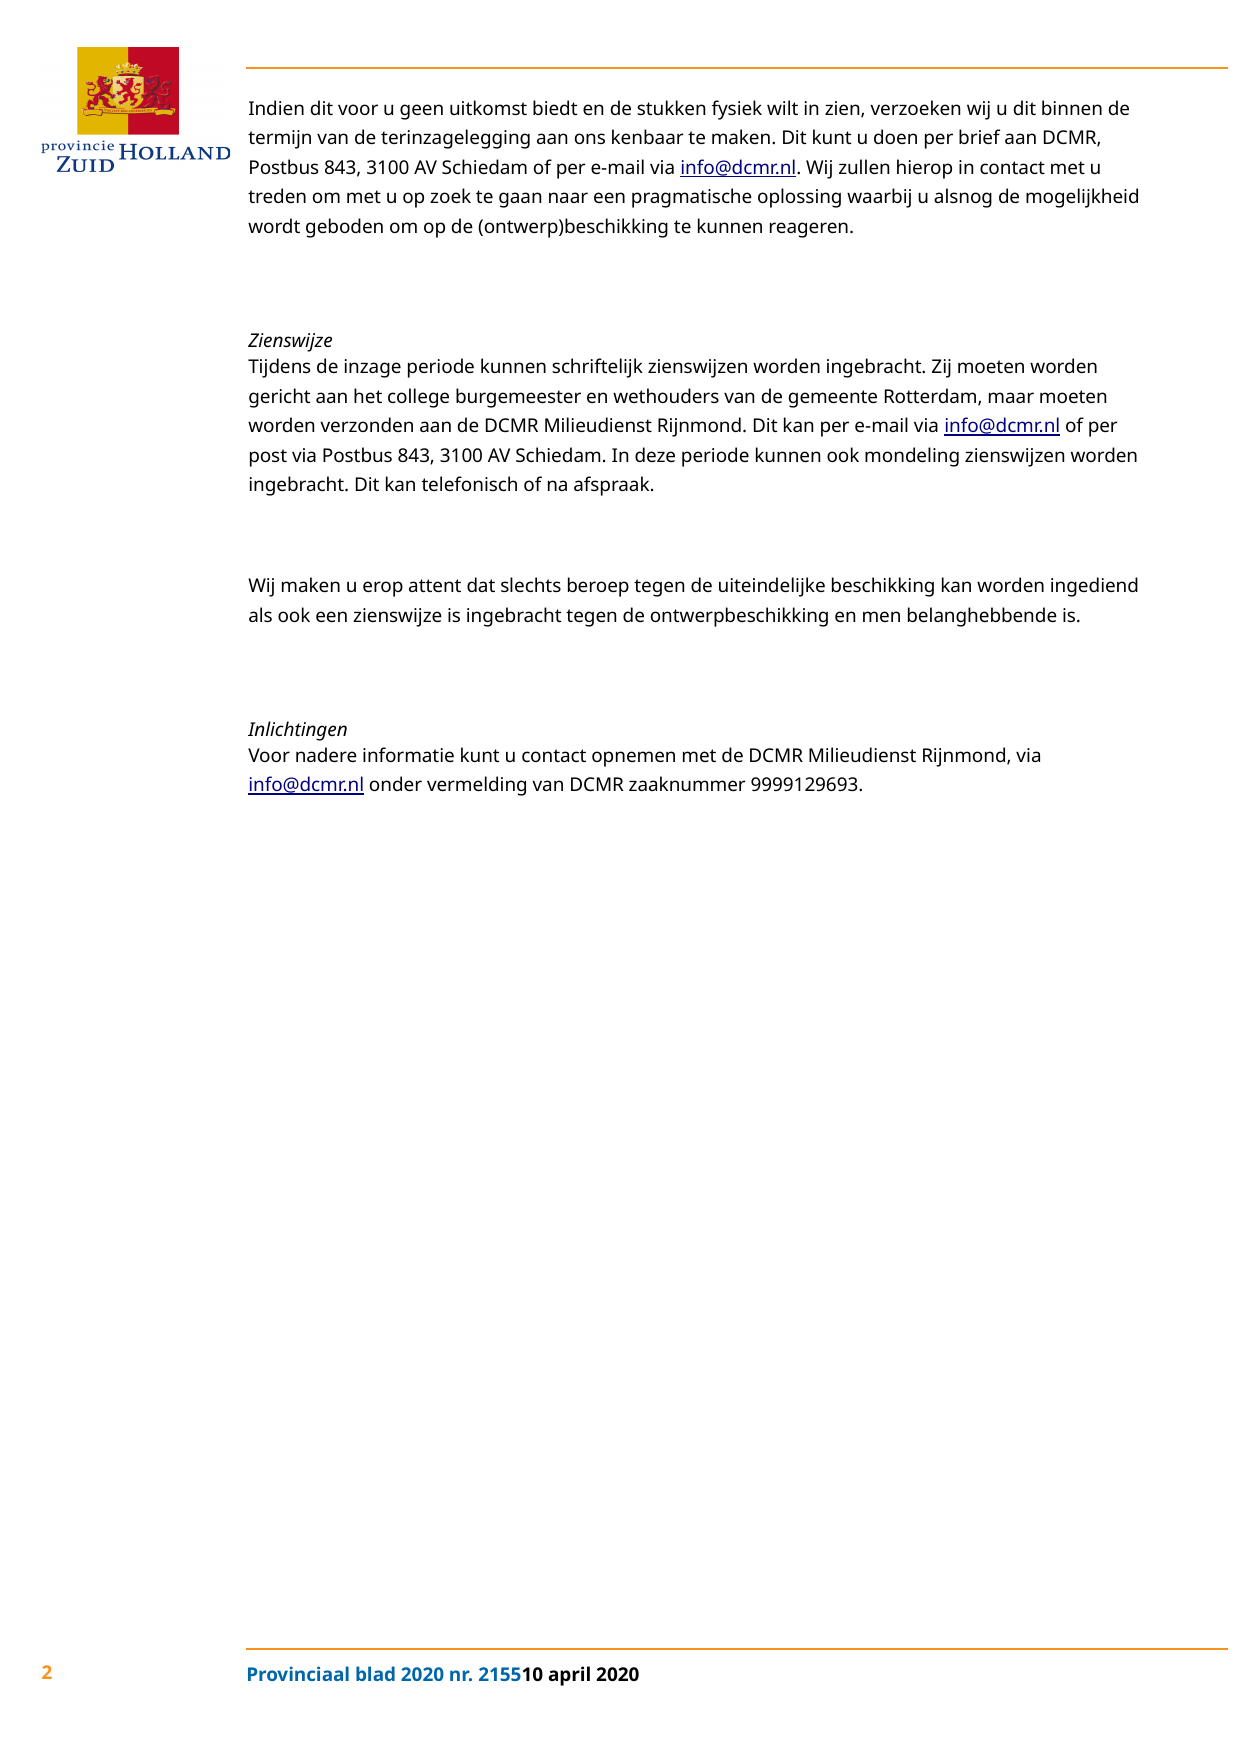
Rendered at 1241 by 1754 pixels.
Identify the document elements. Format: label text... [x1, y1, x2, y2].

text Zienswijze [248, 327, 1152, 353]
text Wij maken u erop attent dat slechts beroep tegen de uiteindelijke beschikking kan worden ingediend als ook een zienswijze is ingebracht tegen de ontwerpbeschikking en men belanghebbende is. [248, 572, 1152, 628]
text Voor nadere informatie kunt u contact opnemen met de DCMR Milieudienst Rijnmond, via info@dcmr.nl onder vermelding van DCMR zaaknummer 9999129693. [248, 742, 1152, 797]
text Inlichtingen [248, 716, 1152, 742]
text Indien dit voor u geen uitkomst biedt en de stukken fysiek wilt in zien, verzoeken wij u dit binnen de termijn van de terinzagelegging aan ons kenbaar te maken. Dit kunt u doen per brief aan DCMR, Postbus 843, 3100 AV Schiedam of per e-mail via info@dcmr.nl. Wij zullen hierop in contact met u treden om met u op zoek te gaan naar een pragmatische oplossing waarbij u alsnog de mogelijkheid wordt geboden om op de (ontwerp)beschikking te kunnen reageren. [248, 95, 1152, 239]
picture [41, 47, 231, 172]
text Tijdens de inzage periode kunnen schriftelijk zienswijzen worden ingebracht. Zij moeten worden gericht aan het college burgemeester en wethouders van de gemeente Rotterdam, maar moeten worden verzonden aan de DCMR Milieudienst Rijnmond. Dit kan per e-mail via info@dcmr.nl of per post via Postbus 843, 3100 AV Schiedam. In deze periode kunnen ook mondeling zienswijzen worden ingebracht. Dit kan telefonisch of na afspraak. [248, 353, 1152, 497]
